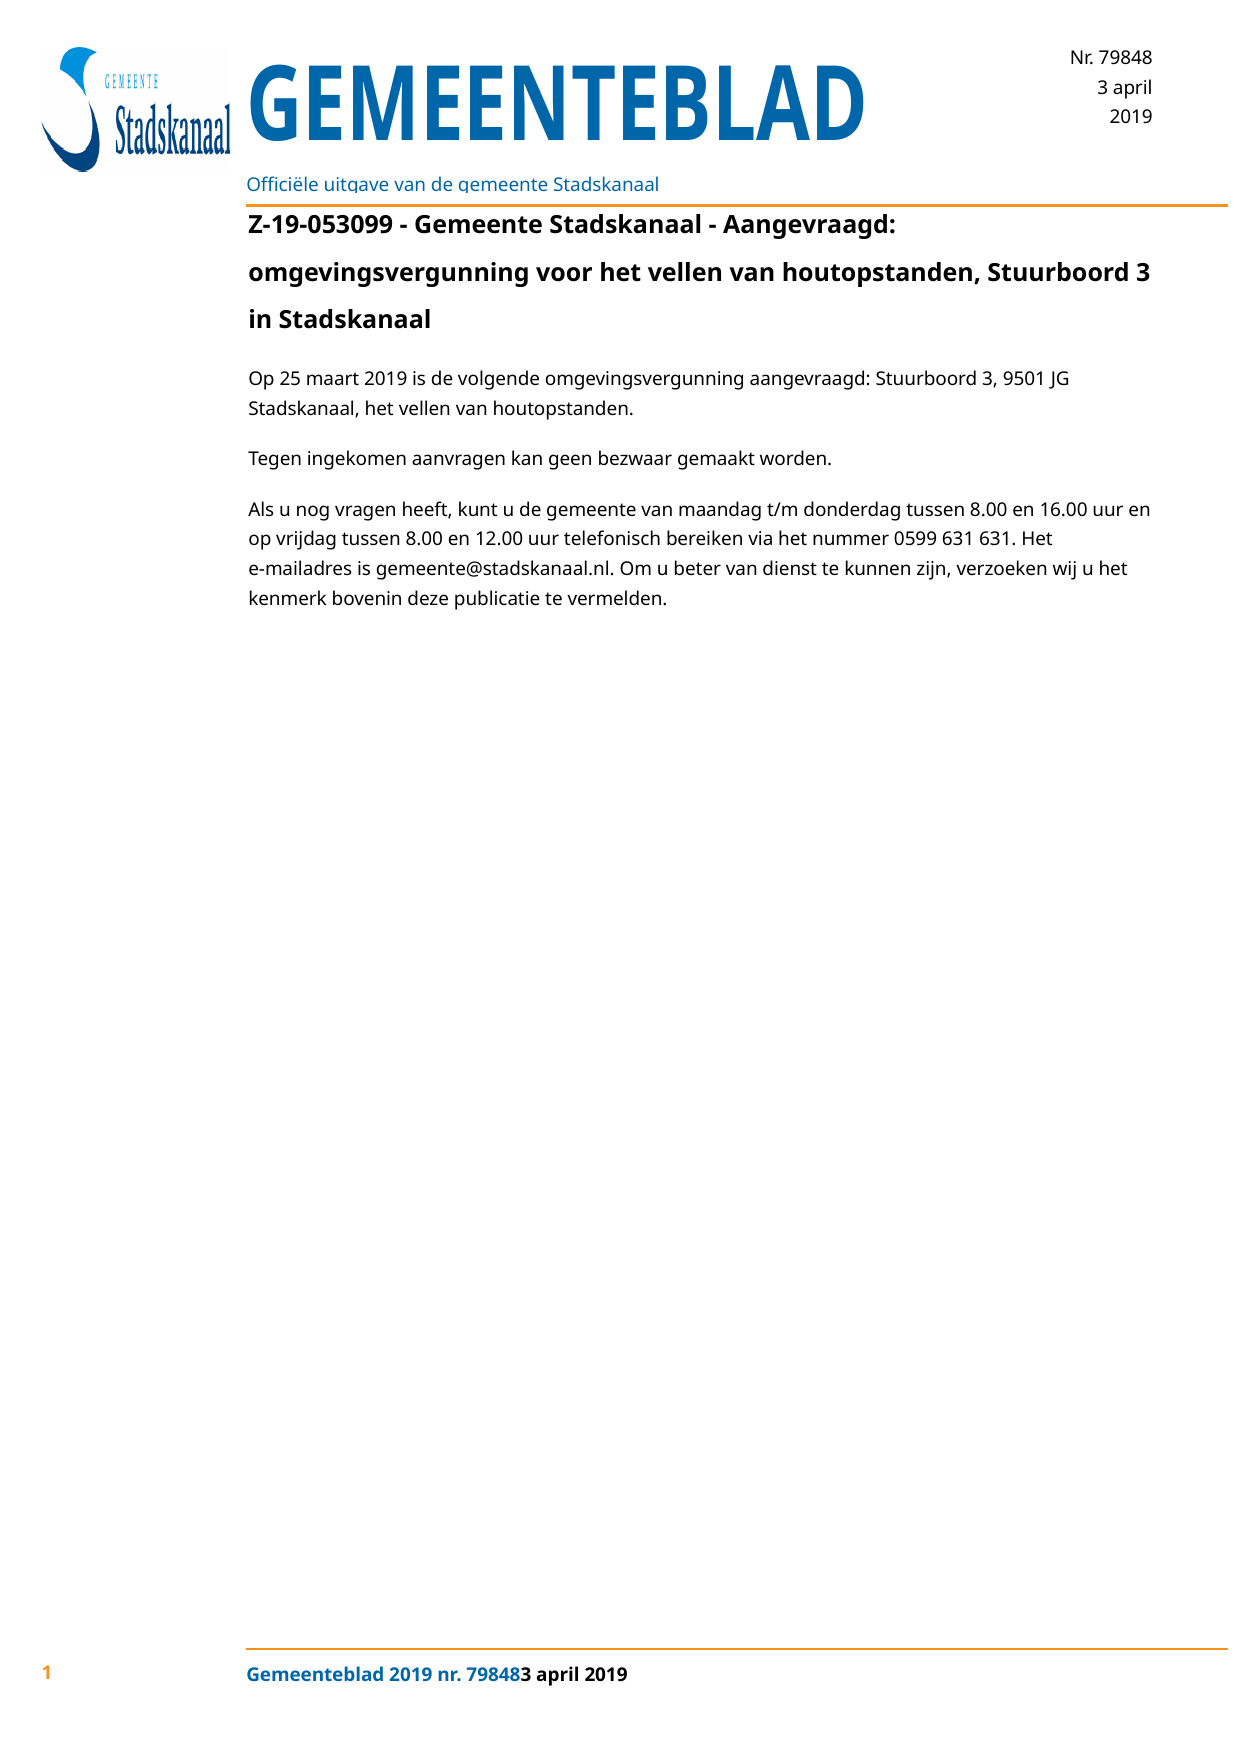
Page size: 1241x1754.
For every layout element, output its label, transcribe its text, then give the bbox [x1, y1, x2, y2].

text Als u nog vragen heeft, kunt u de gemeente van maandag t/m donderdag tussen 8.00 en 16.00 uur en op vrijdag tussen 8.00 en 12.00 uur telefonisch bereiken via het nummer 0599 631 631. Het e‑mailadres is gemeente@stadskanaal.nl. Om u beter van dienst te kunnen zijn, verzoeken wij u het kenmerk bovenin deze publicatie te vermelden. [248, 496, 1152, 610]
text Tegen ingekomen aanvragen kan geen bezwaar gemaakt worden. [248, 446, 1152, 471]
text Z-19-053099 - Gemeente Stadskanaal - Aangevraagd: omgevingsvergunning voor het vellen van houtopstanden, Stuurboord 3 in Stadskanaal [248, 207, 1152, 336]
picture [41, 47, 231, 172]
text Op 25 maart 2019 is de volgende omgevingsvergunning aangevraagd: Stuurboord 3, 9501 JG Stadskanaal, het vellen van houtopstanden. [248, 366, 1152, 421]
